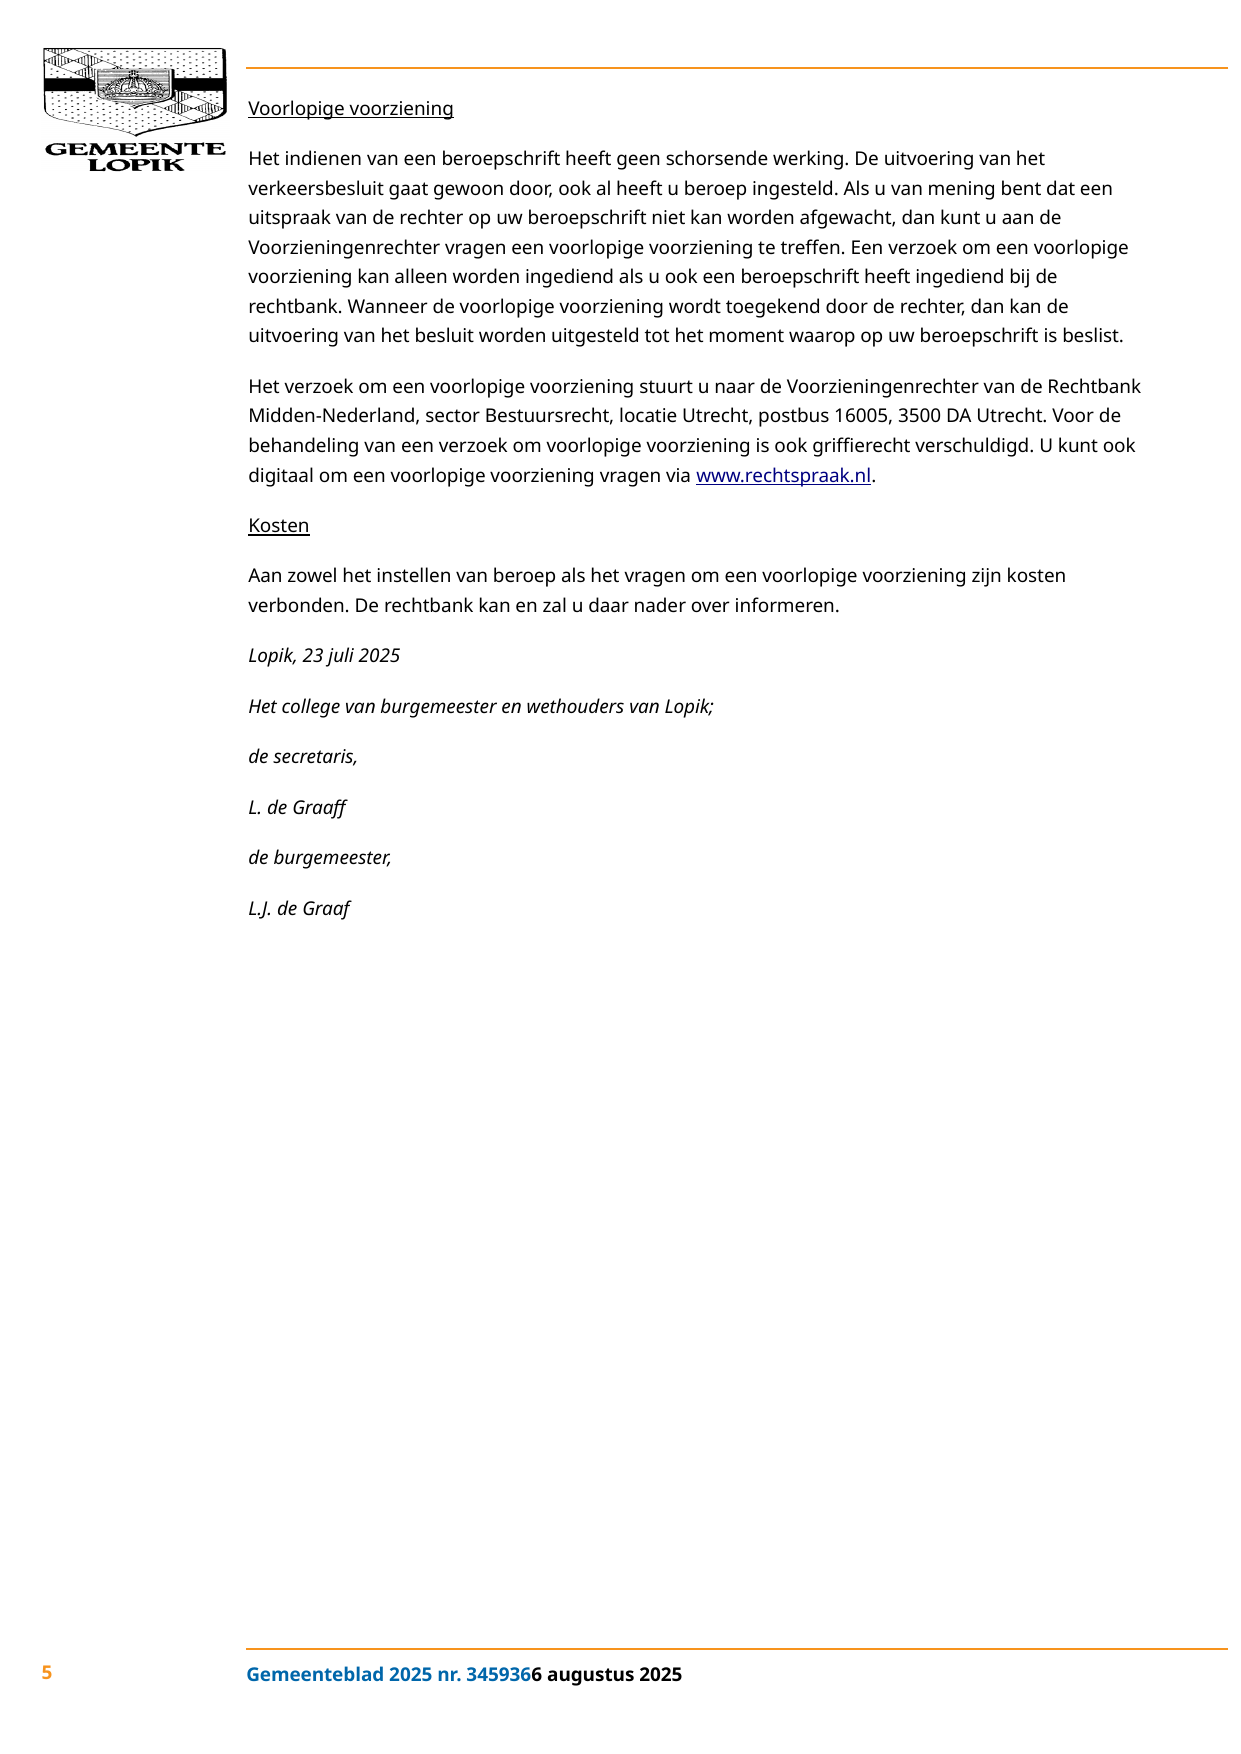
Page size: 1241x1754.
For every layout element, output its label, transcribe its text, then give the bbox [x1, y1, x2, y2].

text Lopik, 23 juli 2025 [248, 643, 1152, 668]
text Kosten [248, 512, 1152, 538]
text L.J. de Graaf [248, 895, 1152, 921]
text Aan zowel het instellen van beroep als het vragen om een voorlopige voorziening zijn kosten verbonden. De rechtbank kan en zal u daar nader over informeren. [248, 563, 1152, 618]
text Voorlopige voorziening [248, 95, 1152, 121]
text L. de Graaff [248, 794, 1152, 820]
text Het verzoek om een voorlopige voorziening stuurt u naar de Voorzieningenrechter van de Rechtbank Midden-Nederland, sector Bestuursrecht, locatie Utrecht, postbus 16005, 3500 DA Utrecht. Voor de behandeling van een verzoek om voorlopige voorziening is ook griffierecht verschuldigd. U kunt ook digitaal om een voorlopige voorziening vragen via www.rechtspraak.nl. [248, 373, 1152, 488]
picture [41, 47, 231, 172]
text de burgemeester, [248, 844, 1152, 870]
text Het indienen van een beroepschrift heeft geen schorsende werking. De uitvoering van het verkeersbesluit gaat gewoon door, ook al heeft u beroep ingesteld. Als u van mening bent dat een uitspraak van de rechter op uw beroepschrift niet kan worden afgewacht, dan kunt u aan de Voorzieningenrechter vragen een voorlopige voorziening te treffen. Een verzoek om een voorlopige voorziening kan alleen worden ingediend als u ook een beroepschrift heeft ingediend bij de rechtbank. Wanneer de voorlopige voorziening wordt toegekend door de rechter, dan kan de uitvoering van het besluit worden uitgesteld tot het moment waarop op uw beroepschrift is beslist. [248, 145, 1152, 348]
text Het college van burgemeester en wethouders van Lopik; [248, 693, 1152, 719]
text de secretaris, [248, 743, 1152, 769]
